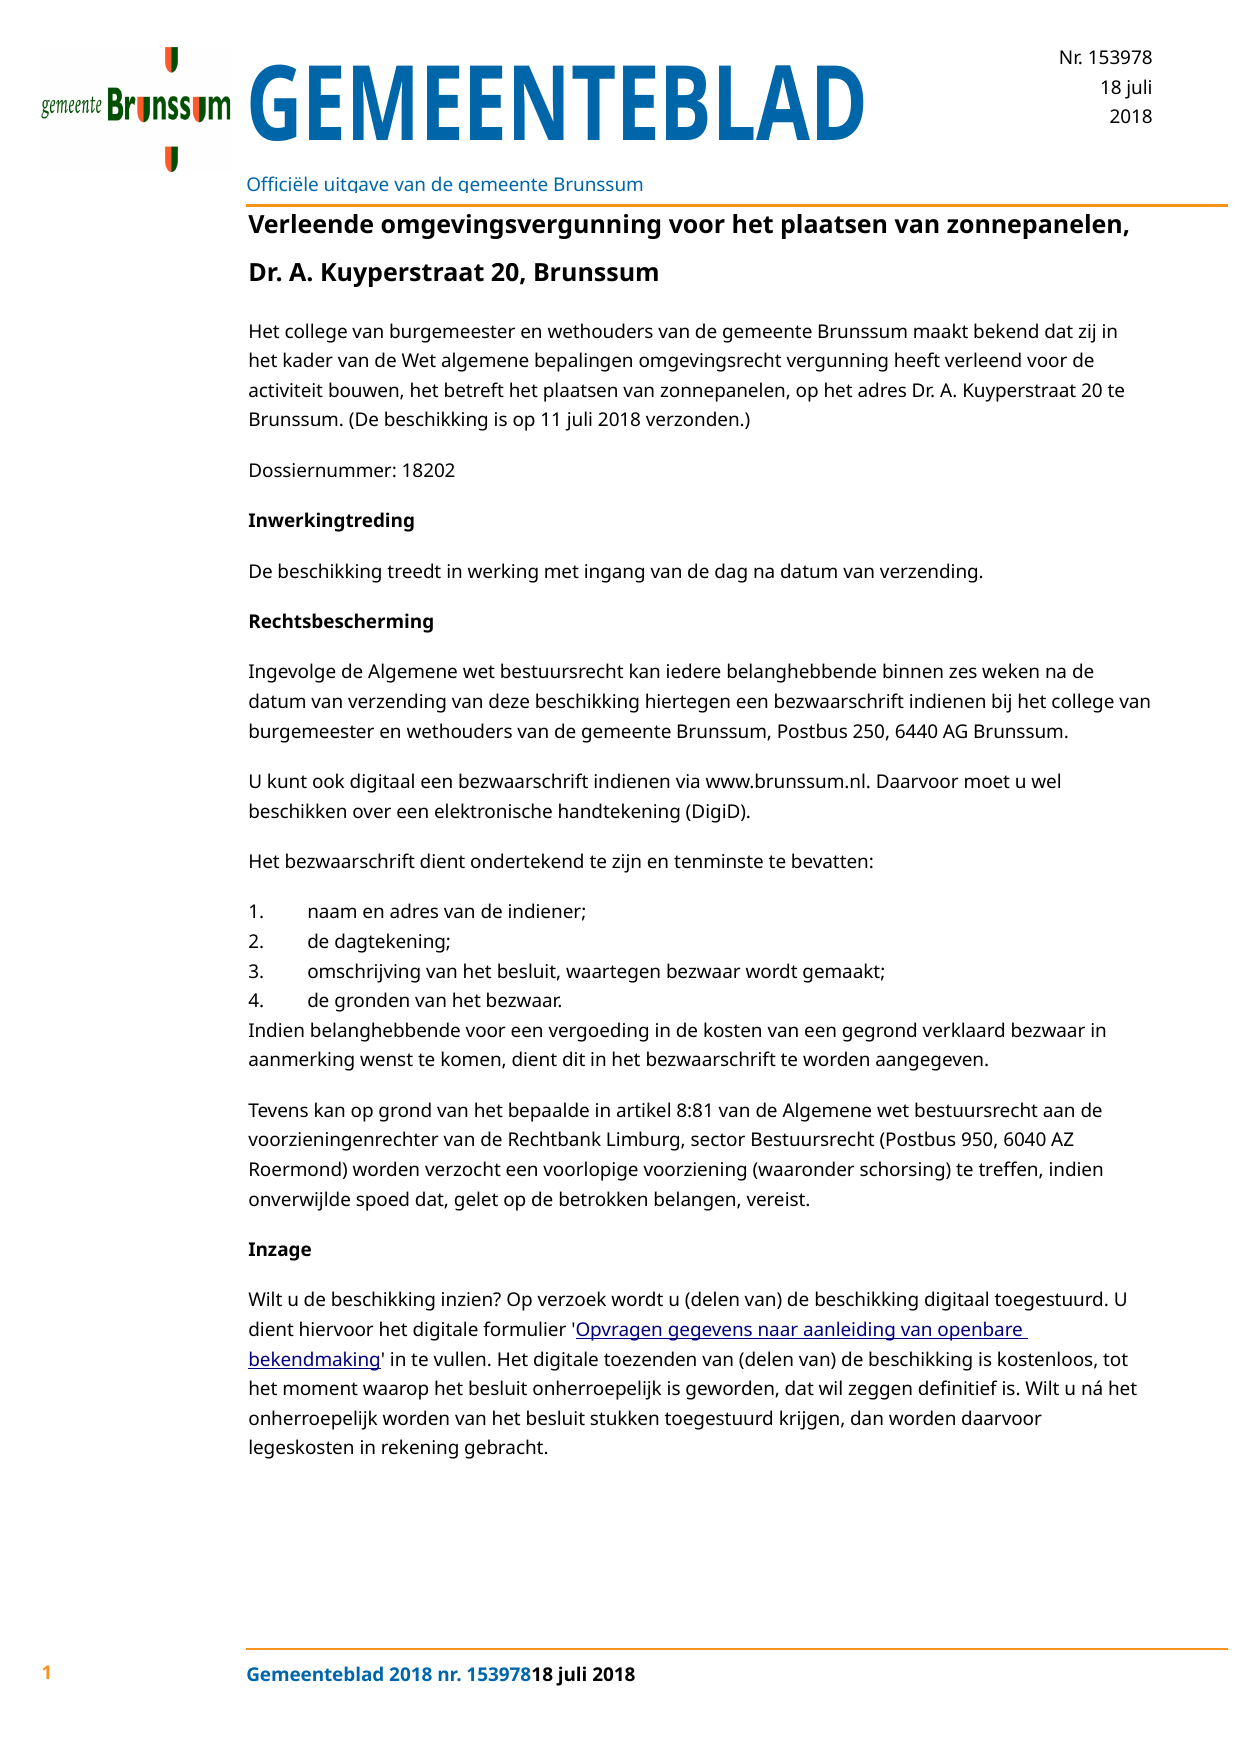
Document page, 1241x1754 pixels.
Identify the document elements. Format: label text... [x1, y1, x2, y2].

text Inzage [248, 1236, 1152, 1262]
text U kunt ook digitaal een bezwaarschrift indienen via www.brunssum.nl. Daarvoor moet u wel beschikken over een elektronische handtekening (DigiD). [248, 768, 1152, 824]
text Dossiernummer: 18202 [248, 457, 1152, 483]
text Tevens kan op grond van het bepaalde in artikel 8:81 van de Algemene wet bestuursrecht aan de voorzieningenrechter van de Rechtbank Limburg, sector Bestuursrecht (Postbus 950, 6040 AZ Roermond) worden verzocht een voorlopige voorziening (waaronder schorsing) te treffen, indien onverwijlde spoed dat, gelet op de betrokken belangen, vereist. [248, 1097, 1152, 1212]
text Ingevolge de Algemene wet bestuursrecht kan iedere belanghebbende binnen zes weken na de datum van verzending van deze beschikking hiertegen een bezwaarschrift indienen bij het college van burgemeester en wethouders van de gemeente Brunssum, Postbus 250, 6440 AG Brunssum. [248, 659, 1152, 744]
text Wilt u de beschikking inzien? Op verzoek wordt u (delen van) de beschikking digitaal toegestuurd. U dient hiervoor het digitale formulier 'Opvragen gegevens naar aanleiding van openbare bekendmaking' in te vullen. Het digitale toezenden van (delen van) de beschikking is kostenloos, tot het moment waarop het besluit onherroepelijk is geworden, dat wil zeggen definitief is. Wilt u ná het onherroepelijk worden van het besluit stukken toegestuurd krijgen, dan worden daarvoor legeskosten in rekening gebracht. [248, 1287, 1152, 1460]
picture [41, 47, 231, 172]
list naam en adres van de indiener; [248, 899, 1152, 924]
text Het college van burgemeester en wethouders van de gemeente Brunssum maakt bekend dat zij in het kader van de Wet algemene bepalingen omgevingsrecht vergunning heeft verleend voor de activiteit bouwen, het betreft het plaatsen van zonnepanelen, op het adres Dr. A. Kuyperstraat 20 te Brunssum. (De beschikking is op 11 juli 2018 verzonden.) [248, 318, 1152, 432]
text De beschikking treedt in werking met ingang van de dag na datum van verzending. [248, 558, 1152, 584]
list de dagtekening; [248, 928, 1152, 954]
list de gronden van het bezwaar. [248, 987, 1152, 1013]
text Het bezwaarschrift dient ondertekend te zijn en tenminste te bevatten: [248, 848, 1152, 874]
text Verleende omgevingsvergunning voor het plaatsen van zonnepanelen, Dr. A. Kuyperstraat 20, Brunssum [248, 207, 1152, 288]
text Indien belanghebbende voor een vergoeding in de kosten van een gegrond verklaard bezwaar in aanmerking wenst te komen, dient dit in het bezwaarschrift te worden aangegeven. [248, 1017, 1152, 1072]
text Inwerkingtreding [248, 507, 1152, 533]
text Rechtsbescherming [248, 608, 1152, 634]
list omschrijving van het besluit, waartegen bezwaar wordt gemaakt; [248, 958, 1152, 984]
